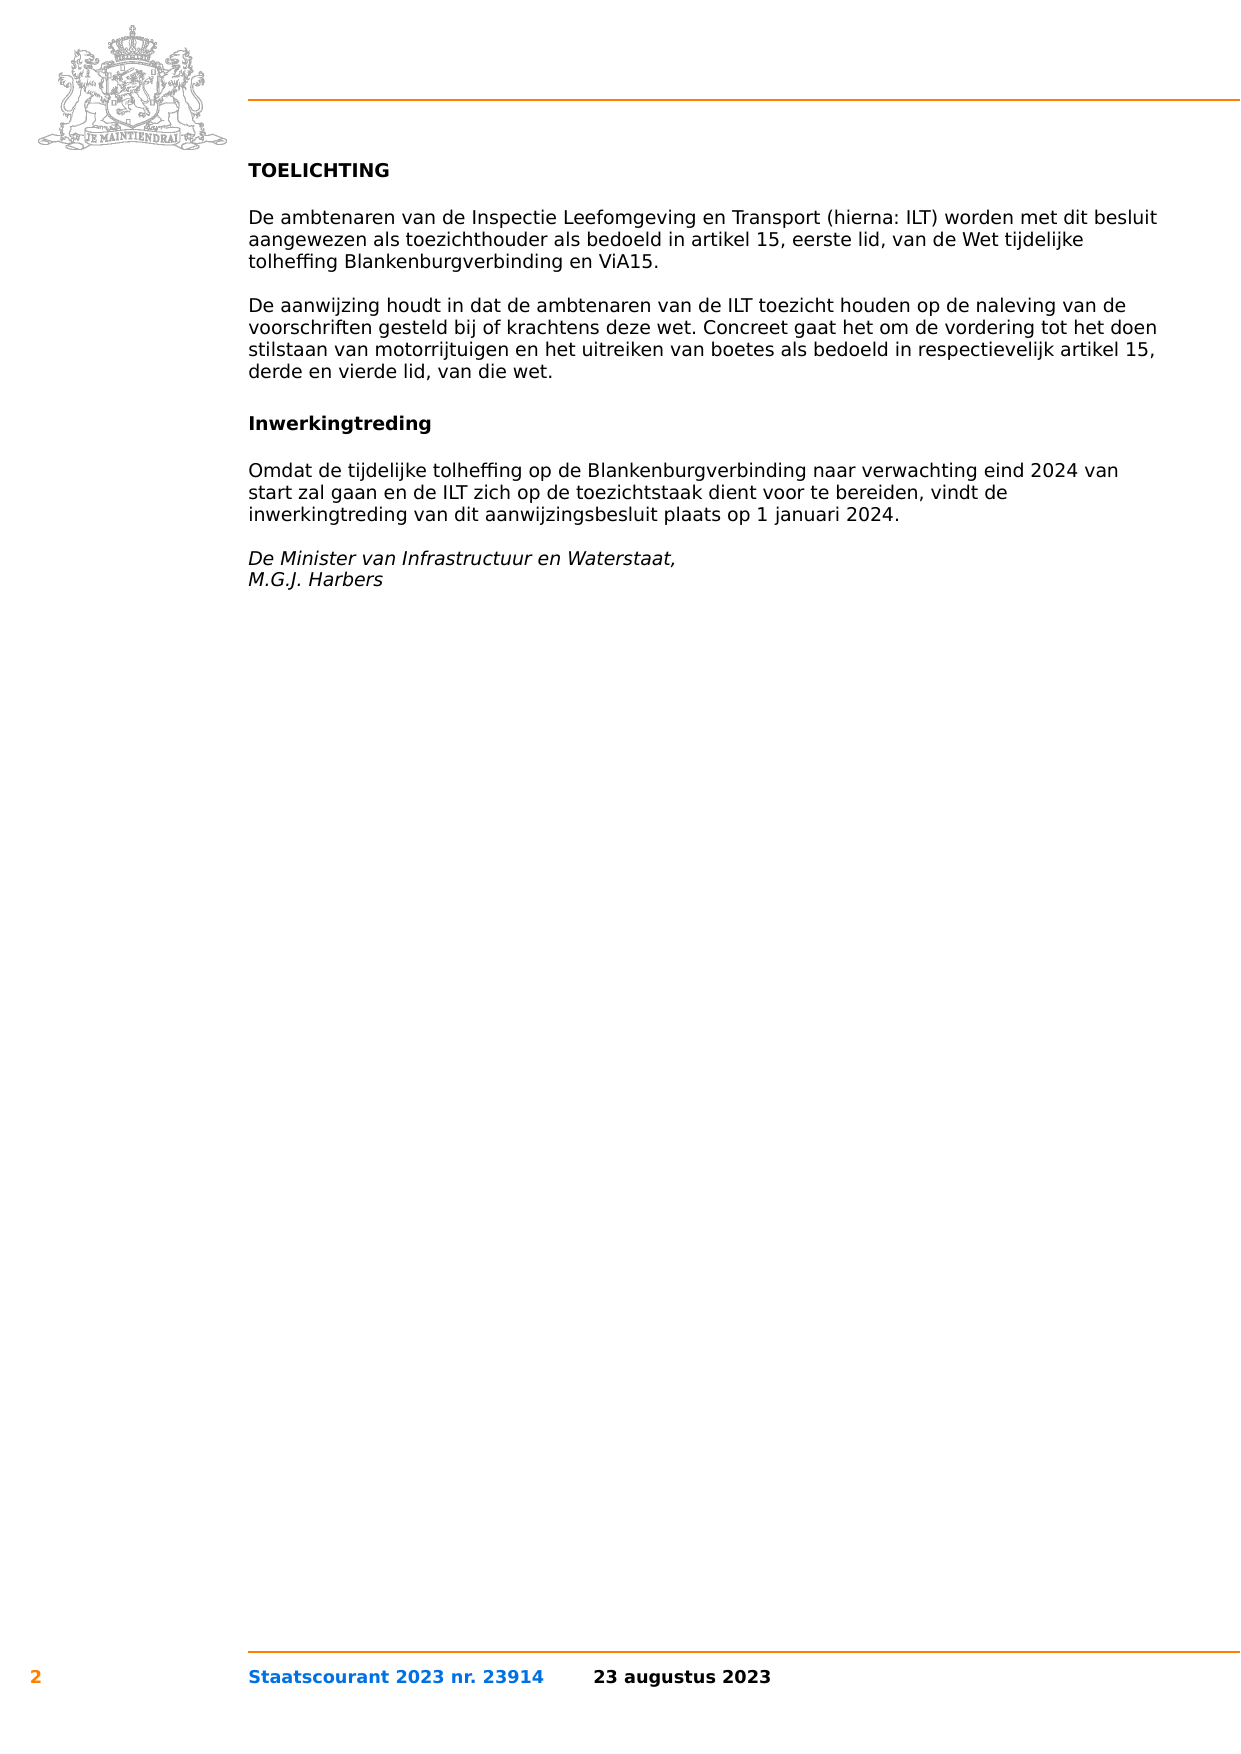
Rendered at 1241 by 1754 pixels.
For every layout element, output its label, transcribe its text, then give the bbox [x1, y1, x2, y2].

subtitle TOELICHTING [248, 160, 1163, 182]
text De ambtenaren van de Inspectie Leefomgeving en Transport (hierna: ILT) worden met dit besluit aangewezen als toezichthouder als bedoeld in artikel 15, eerste lid, van de Wet tijdelijke tolheffing Blankenburgverbinding en ViA15. [248, 207, 1163, 273]
text Omdat de tijdelijke tolheffing op de Blankenburgverbinding naar verwachting eind 2024 van start zal gaan en de ILT zich op de toezichtstaak dient voor te bereiden, vindt de inwerkingtreding van dit aanwijzingsbesluit plaats op 1 januari 2024. [248, 459, 1163, 526]
text De aanwijzing houdt in dat de ambtenaren van de ILT toezicht houden op de naleving van de voorschriften gesteld bij of krachtens deze wet. Concreet gaat het om de vordering tot het doen stilstaan van motorrijtuigen en het uitreiken van boetes als bedoeld in respectievelijk artikel 15, derde en vierde lid, van die wet. [248, 295, 1163, 383]
picture [38, 25, 227, 150]
subtitle Inwerkingtreding [248, 413, 1163, 434]
text De Minister van Infrastructuur en Waterstaat, M.G.J. Harbers [248, 547, 1163, 591]
